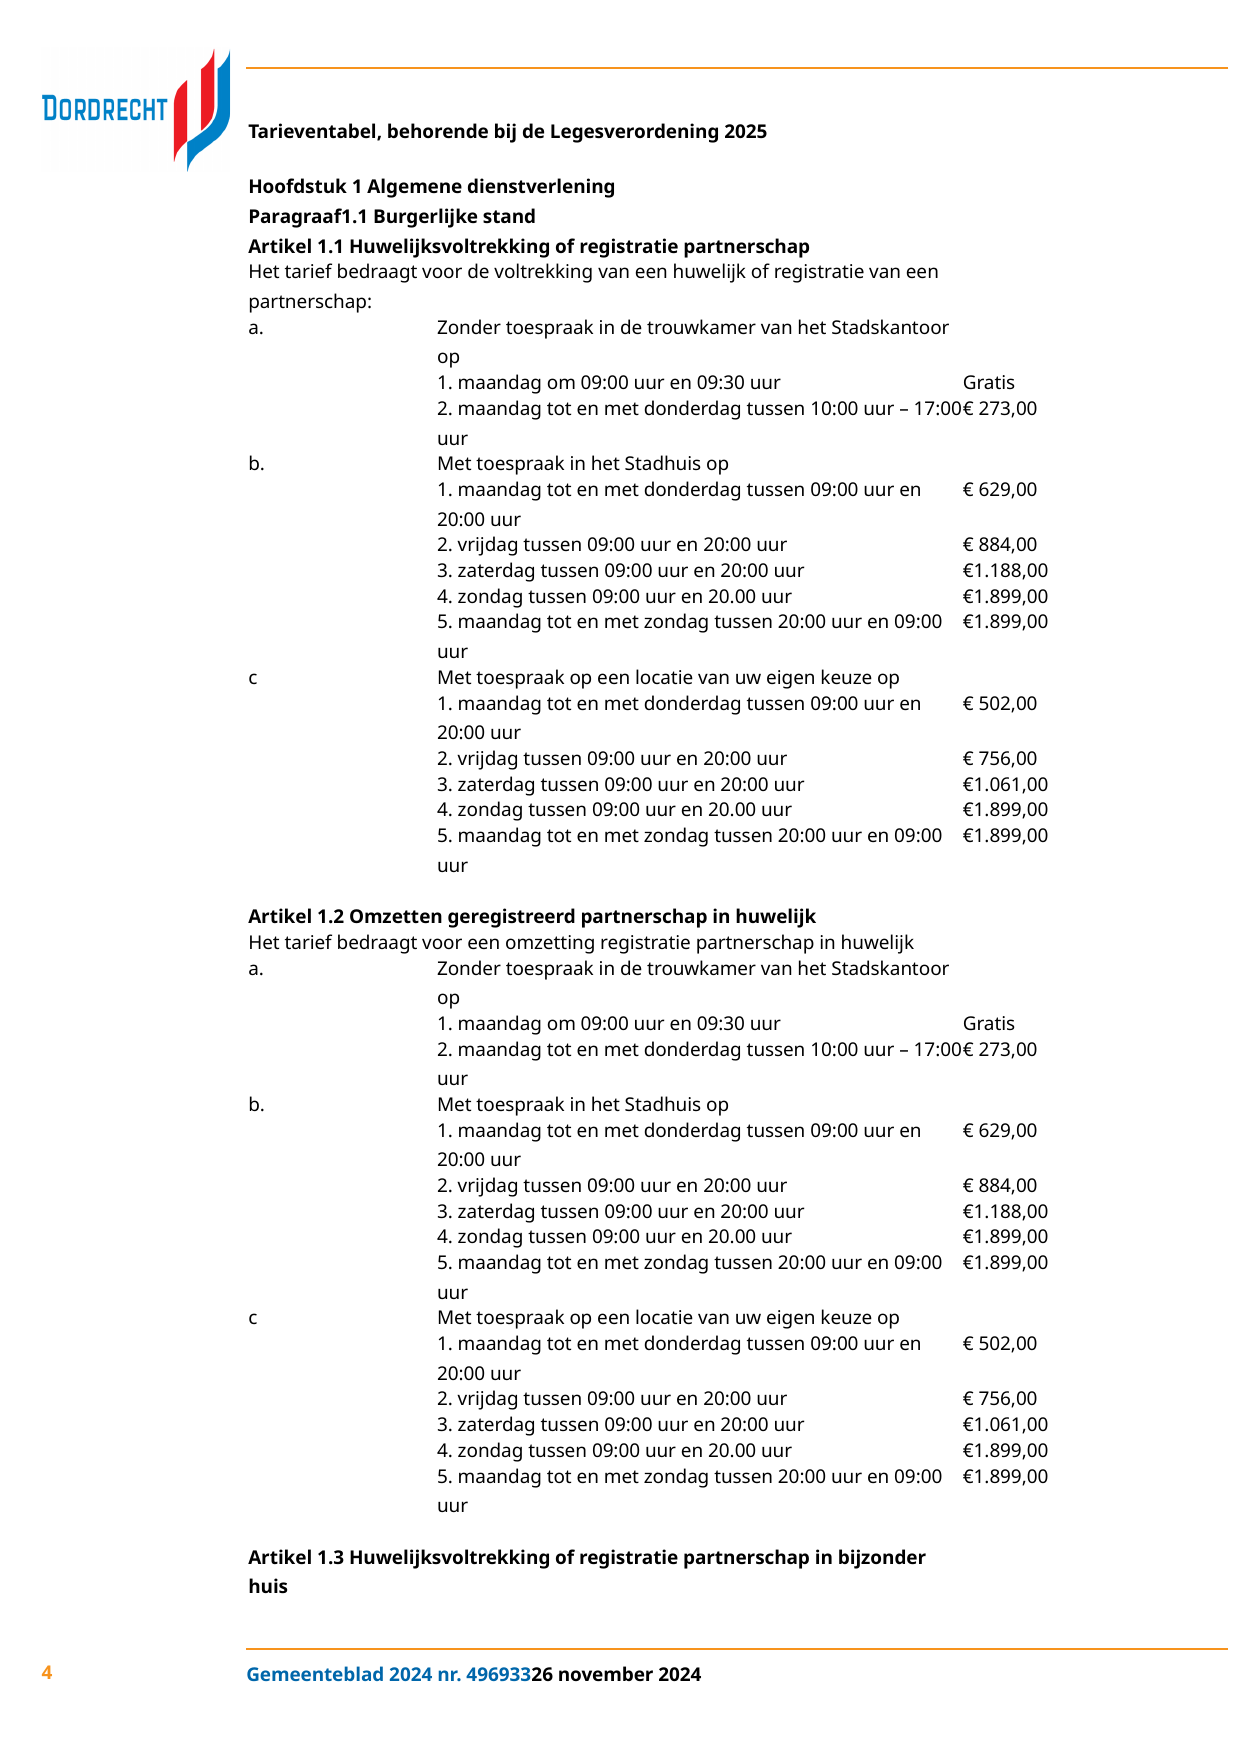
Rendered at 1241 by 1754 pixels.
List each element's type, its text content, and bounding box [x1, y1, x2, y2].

table_cell [248, 395, 437, 450]
table_cell [248, 1010, 437, 1036]
table_cell [963, 903, 1152, 929]
table_cell 4. zondag tussen 09:00 uur en 20.00 uur [437, 583, 963, 609]
table_cell [248, 1386, 437, 1411]
table_cell Zonder toespraak in de trouwkamer van het Stadskantoor op [437, 955, 963, 1010]
table_cell [248, 878, 963, 903]
table_cell [248, 1330, 437, 1386]
text Hoofdstuk 1 Algemene dienstverlening [248, 174, 1152, 199]
table_cell €1.899,00 [963, 1463, 1152, 1518]
table_cell Met toespraak in het Stadhuis op [437, 450, 963, 476]
table_cell 3. zaterdag tussen 09:00 uur en 20:00 uur [437, 1411, 963, 1437]
table_cell € 502,00 [963, 690, 1152, 745]
table_cell Het tarief bedraagt voor een omzetting registratie partnerschap in huwelijk [248, 929, 963, 955]
table_cell [248, 476, 437, 531]
table_cell [963, 664, 1152, 690]
table_cell 2. vrijdag tussen 09:00 uur en 20:00 uur [437, 531, 963, 557]
table_cell Artikel 1.3 Huwelijksvoltrekking of registratie partnerschap in bijzonder huis [248, 1544, 963, 1599]
table_cell 5. maandag tot en met zondag tussen 20:00 uur en 09:00 uur [437, 609, 963, 664]
table_cell [963, 1305, 1152, 1330]
table_cell [248, 745, 437, 771]
table_cell 4. zondag tussen 09:00 uur en 20.00 uur [437, 1224, 963, 1249]
table_cell 1. maandag tot en met donderdag tussen 09:00 uur en 20:00 uur [437, 476, 963, 531]
table_cell c [248, 664, 437, 690]
table_cell [963, 314, 1152, 369]
table_cell € 629,00 [963, 476, 1152, 531]
table_cell [963, 1091, 1152, 1117]
table_cell [963, 259, 1152, 314]
table_header Artikel 1.1 Huwelijksvoltrekking of registratie partnerschap [248, 233, 963, 259]
table_header [963, 233, 1152, 259]
table_cell €1.899,00 [963, 796, 1152, 822]
table_cell 4. zondag tussen 09:00 uur en 20.00 uur [437, 1437, 963, 1463]
table_cell [248, 557, 437, 583]
table_cell Gratis [963, 1010, 1152, 1036]
table_cell [248, 531, 437, 557]
table_cell €1.188,00 [963, 1198, 1152, 1223]
table_cell [248, 1198, 437, 1223]
table_cell 5. maandag tot en met zondag tussen 20:00 uur en 09:00 uur [437, 1249, 963, 1304]
table_cell 1. maandag tot en met donderdag tussen 09:00 uur en 20:00 uur [437, 690, 963, 745]
table_cell [248, 796, 437, 822]
table_cell [248, 822, 437, 877]
table_cell €1.899,00 [963, 1224, 1152, 1249]
table_cell a. [248, 955, 437, 1010]
table_cell [248, 690, 437, 745]
table_cell 2. vrijdag tussen 09:00 uur en 20:00 uur [437, 1172, 963, 1198]
table_cell [963, 1544, 1152, 1599]
table_cell 5. maandag tot en met zondag tussen 20:00 uur en 09:00 uur [437, 822, 963, 877]
table_cell [248, 369, 437, 395]
table_cell 2. vrijdag tussen 09:00 uur en 20:00 uur [437, 745, 963, 771]
table_cell [248, 1518, 963, 1544]
table_cell Artikel 1.2 Omzetten geregistreerd partnerschap in huwelijk [248, 903, 963, 929]
table_cell 1. maandag tot en met donderdag tussen 09:00 uur en 20:00 uur [437, 1117, 963, 1172]
table_cell 5. maandag tot en met zondag tussen 20:00 uur en 09:00 uur [437, 1463, 963, 1518]
table_cell €1.061,00 [963, 1411, 1152, 1437]
table_cell 1. maandag tot en met donderdag tussen 09:00 uur en 20:00 uur [437, 1330, 963, 1386]
table_cell €1.899,00 [963, 1249, 1152, 1304]
table_cell € 273,00 [963, 395, 1152, 450]
table_cell € 629,00 [963, 1117, 1152, 1172]
table_cell [248, 1411, 437, 1437]
table_cell [248, 1224, 437, 1249]
table_cell 2. maandag tot en met donderdag tussen 10:00 uur – 17:00 uur [437, 1036, 963, 1091]
table_cell [963, 1518, 1152, 1544]
table_cell 3. zaterdag tussen 09:00 uur en 20:00 uur [437, 771, 963, 796]
table_cell [248, 1172, 437, 1198]
table_cell [963, 450, 1152, 476]
table_cell 2. maandag tot en met donderdag tussen 10:00 uur – 17:00 uur [437, 395, 963, 450]
table_cell b. [248, 450, 437, 476]
text Paragraaf1.1 Burgerlijke stand [248, 203, 1152, 229]
table_cell Gratis [963, 369, 1152, 395]
table_cell [248, 1117, 437, 1172]
table_cell [963, 878, 1152, 903]
table_cell € 273,00 [963, 1036, 1152, 1091]
table_cell c [248, 1305, 437, 1330]
table_cell Het tarief bedraagt voor de voltrekking van een huwelijk of registratie van een partnerschap: [248, 259, 963, 314]
table_cell 1. maandag om 09:00 uur en 09:30 uur [437, 1010, 963, 1036]
table_cell [963, 929, 1152, 955]
table_cell €1.899,00 [963, 609, 1152, 664]
table_cell 3. zaterdag tussen 09:00 uur en 20:00 uur [437, 1198, 963, 1223]
table_cell €1.899,00 [963, 1437, 1152, 1463]
table_cell € 756,00 [963, 1386, 1152, 1411]
table_cell [248, 583, 437, 609]
table_cell Met toespraak op een locatie van uw eigen keuze op [437, 664, 963, 690]
table_cell €1.188,00 [963, 557, 1152, 583]
table_cell [248, 1437, 437, 1463]
table_cell [248, 1249, 437, 1304]
table_cell [248, 1036, 437, 1091]
table_cell 3. zaterdag tussen 09:00 uur en 20:00 uur [437, 557, 963, 583]
table_cell [248, 609, 437, 664]
table_cell €1.899,00 [963, 822, 1152, 877]
table_cell 4. zondag tussen 09:00 uur en 20.00 uur [437, 796, 963, 822]
picture [41, 47, 231, 172]
table_cell a. [248, 314, 437, 369]
table_cell [248, 1463, 437, 1518]
table_cell € 756,00 [963, 745, 1152, 771]
table_cell b. [248, 1091, 437, 1117]
table_cell 2. vrijdag tussen 09:00 uur en 20:00 uur [437, 1386, 963, 1411]
table_cell € 884,00 [963, 1172, 1152, 1198]
table_cell Zonder toespraak in de trouwkamer van het Stadskantoor op [437, 314, 963, 369]
text Tarieventabel, behorende bij de Legesverordening 2025 [248, 116, 1152, 144]
table_cell Met toespraak op een locatie van uw eigen keuze op [437, 1305, 963, 1330]
table_cell 1. maandag om 09:00 uur en 09:30 uur [437, 369, 963, 395]
table_cell Met toespraak in het Stadhuis op [437, 1091, 963, 1117]
table_cell €1.061,00 [963, 771, 1152, 796]
table_cell [248, 771, 437, 796]
table_cell € 884,00 [963, 531, 1152, 557]
table_cell [963, 955, 1152, 1010]
table_cell € 502,00 [963, 1330, 1152, 1386]
table_cell €1.899,00 [963, 583, 1152, 609]
